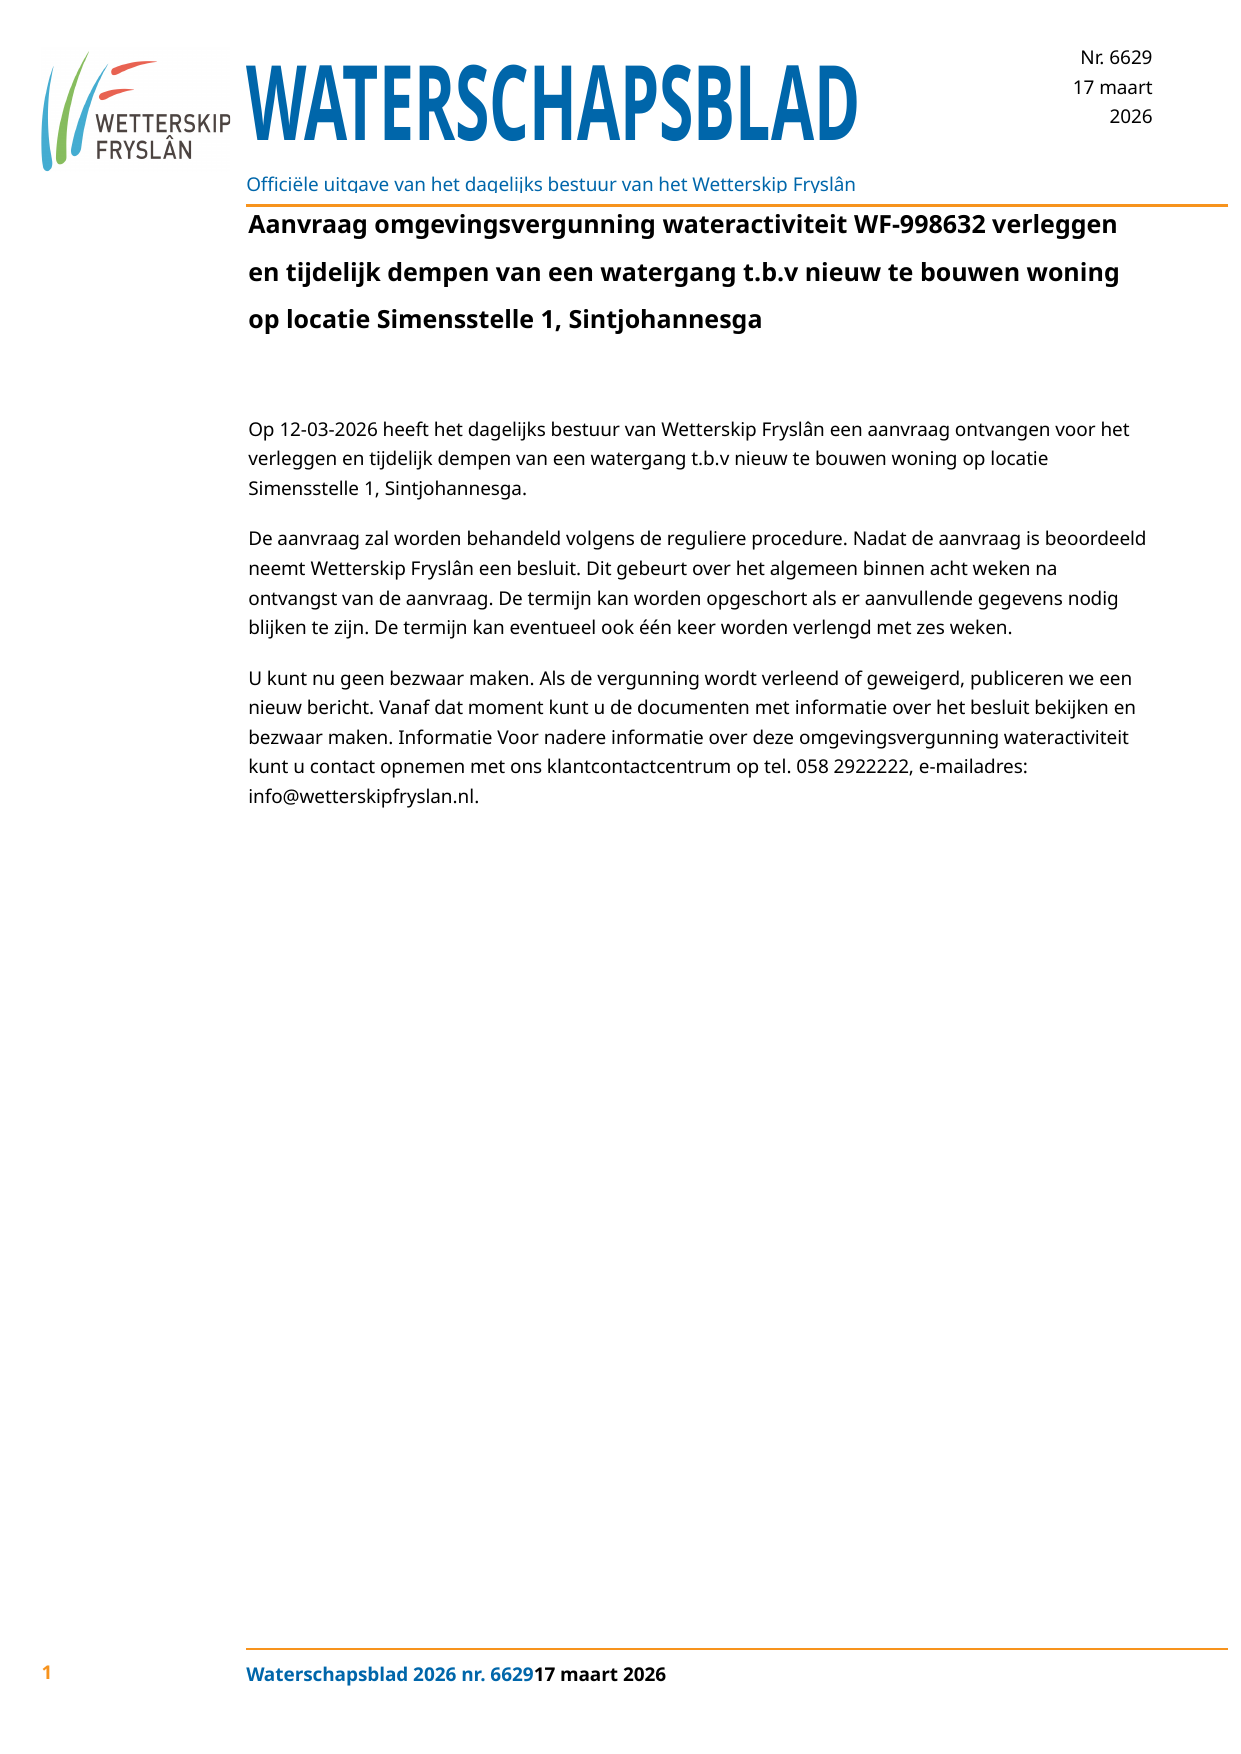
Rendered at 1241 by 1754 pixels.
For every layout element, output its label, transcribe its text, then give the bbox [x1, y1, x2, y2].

text Op 12-03-2026 heeft het dagelijks bestuur van Wetterskip Fryslân een aanvraag ontvangen voor het verleggen en tijdelijk dempen van een watergang t.b.v nieuw te bouwen woning op locatie Simensstelle 1, Sintjohannesga. [248, 416, 1152, 501]
text U kunt nu geen bezwaar maken. Als de vergunning wordt verleend of geweigerd, publiceren we een nieuw bericht. Vanaf dat moment kunt u de documenten met informatie over het besluit bekijken en bezwaar maken. Informatie Voor nadere informatie over deze omgevingsvergunning wateractiviteit kunt u contact opnemen met ons klantcontactcentrum op tel. 058 2922222, e-mailadres: info@wetterskipfryslan.nl. [248, 665, 1152, 809]
text Aanvraag omgevingsvergunning wateractiviteit WF-998632 verleggen en tijdelijk dempen van een watergang t.b.v nieuw te bouwen woning op locatie Simensstelle 1, Sintjohannesga [248, 207, 1152, 336]
picture [41, 47, 231, 172]
text De aanvraag zal worden behandeld volgens de reguliere procedure. Nadat de aanvraag is beoordeeld neemt Wetterskip Fryslân een besluit. Dit gebeurt over het algemeen binnen acht weken na ontvangst van de aanvraag. De termijn kan worden opgeschort als er aanvullende gegevens nodig blijken te zijn. De termijn kan eventueel ook één keer worden verlengd met zes weken. [248, 526, 1152, 640]
